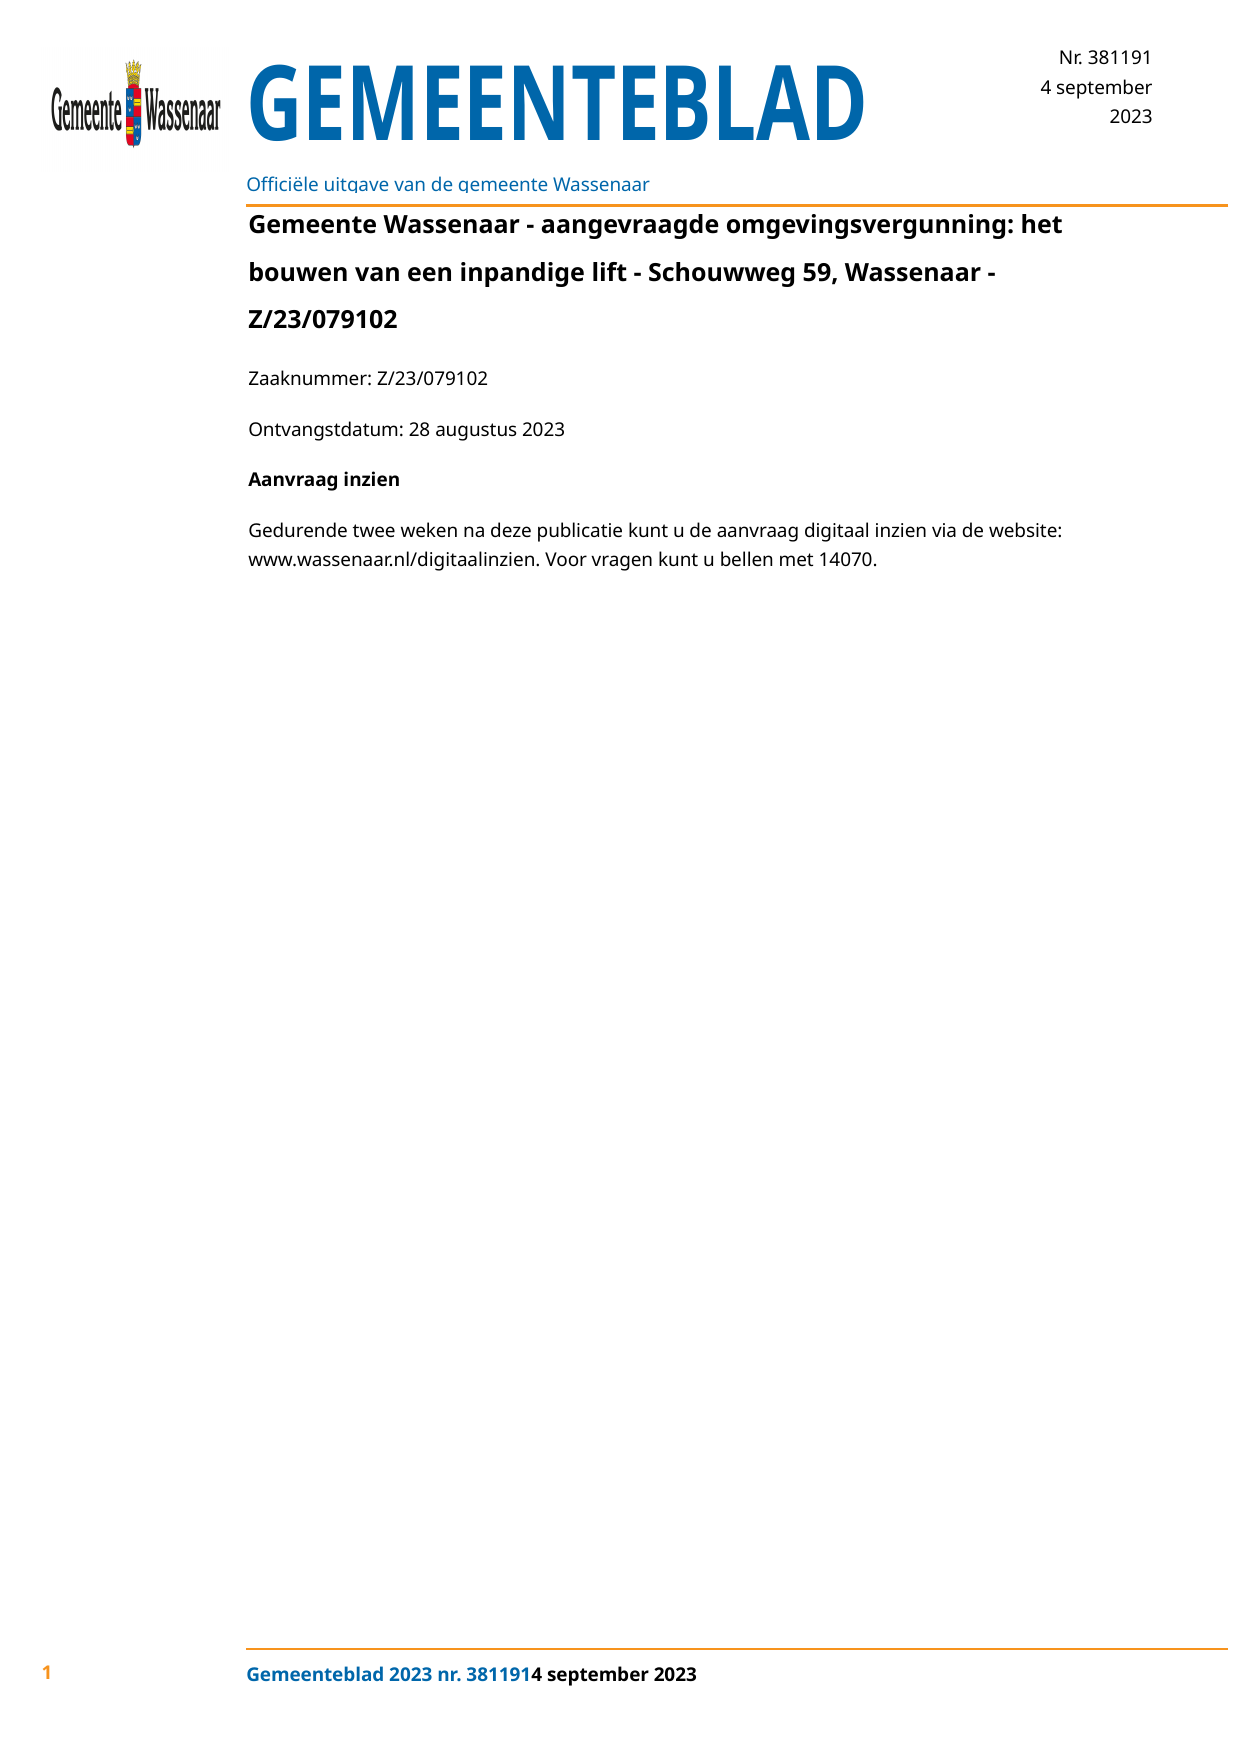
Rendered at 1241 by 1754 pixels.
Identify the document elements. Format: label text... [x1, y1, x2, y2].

picture [41, 47, 231, 172]
text Ontvangstdatum: 28 augustus 2023 [248, 416, 1152, 442]
text Gedurende twee weken na deze publicatie kunt u de aanvraag digitaal inzien via de website: www.wassenaar.nl/digitaalinzien. Voor vragen kunt u bellen met 14070. [248, 517, 1152, 572]
text Gemeente Wassenaar - aangevraagde omgevingsvergunning: het bouwen van een inpandige lift - Schouwweg 59, Wassenaar - Z/23/079102 [248, 207, 1152, 336]
text Zaaknummer: Z/23/079102 [248, 366, 1152, 391]
text Aanvraag inzien [248, 466, 1152, 492]
